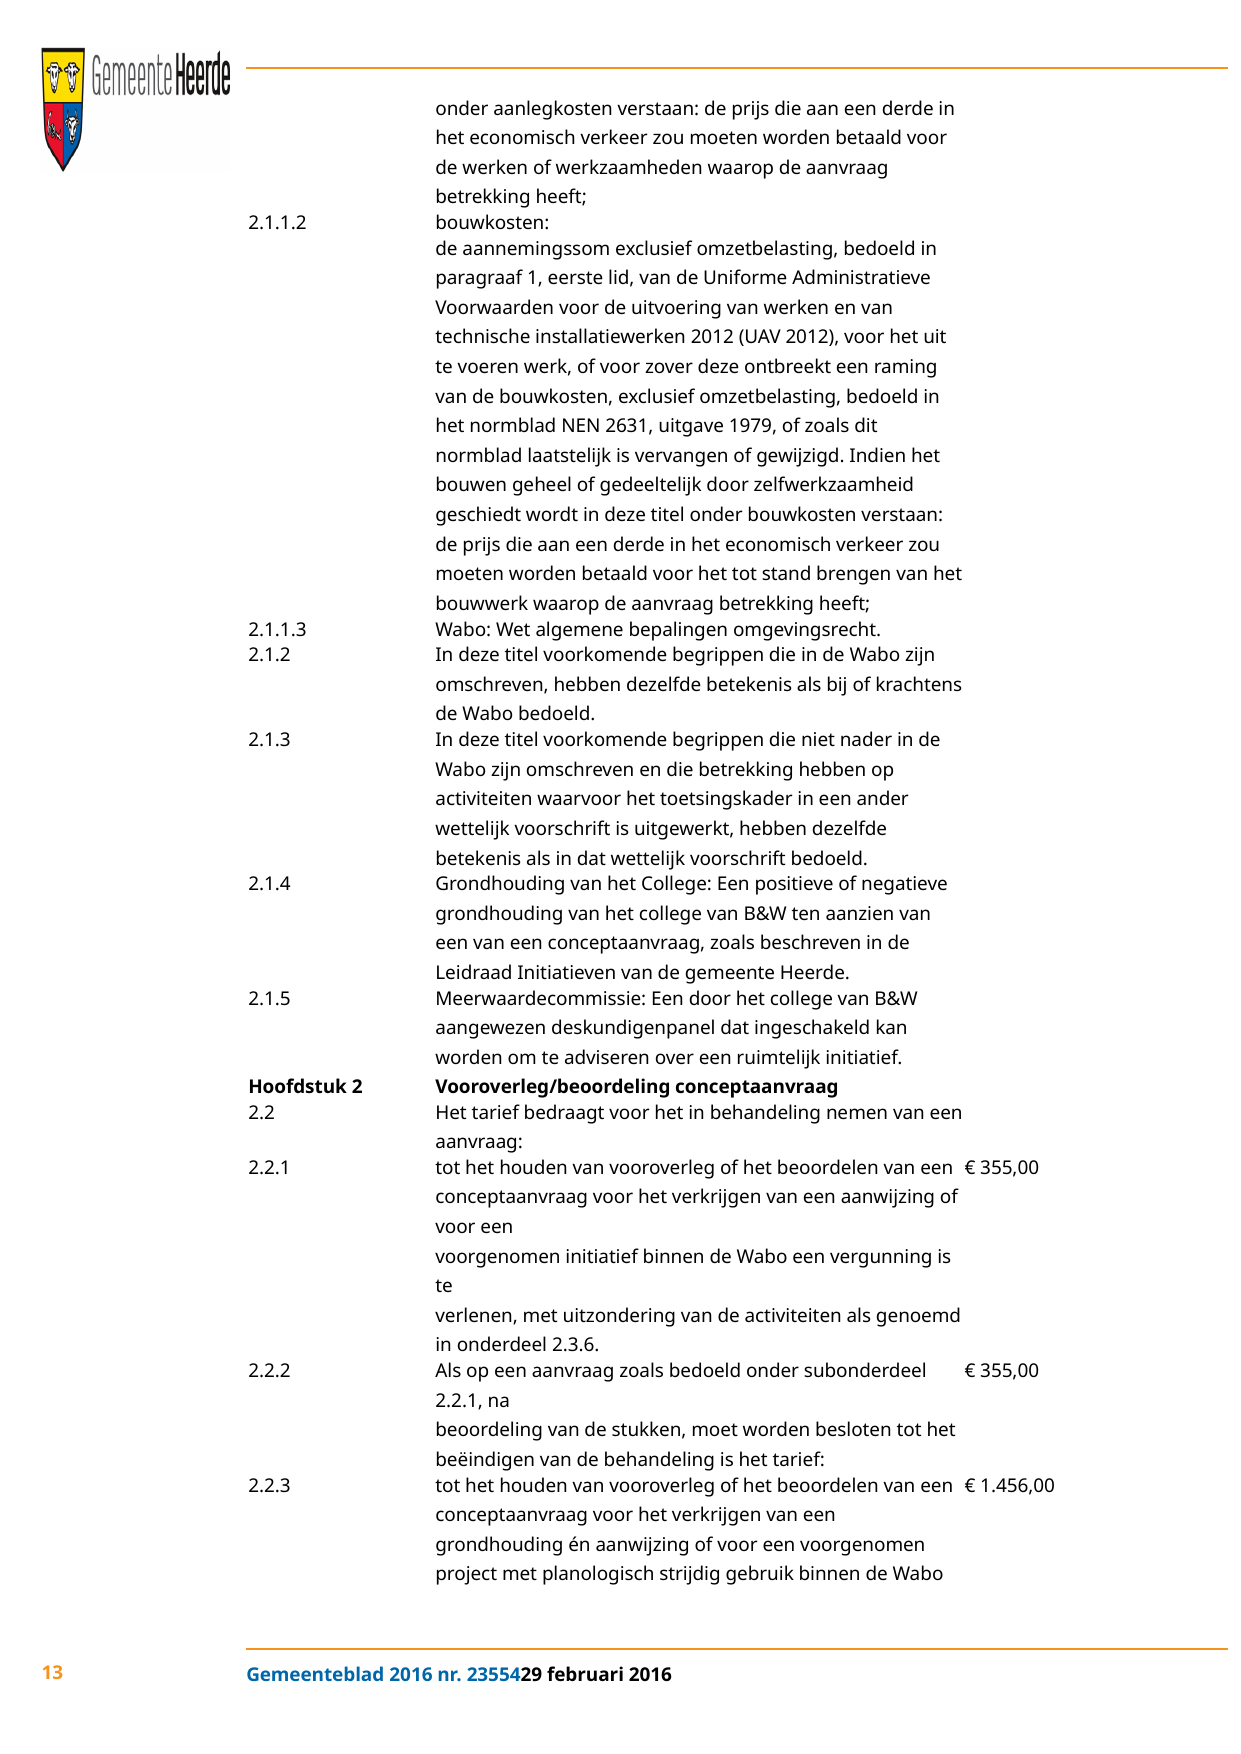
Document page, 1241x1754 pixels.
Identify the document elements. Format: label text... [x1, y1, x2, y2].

table_cell 2.1.4 [248, 870, 435, 985]
table_cell € 355,00 [964, 1154, 1152, 1357]
table_cell Meerwaardecommissie: Een door het college van B&W aangewezen deskundigenpanel dat ingeschakeld kan worden om te adviseren over een ruimtelijk initiatief. [435, 985, 964, 1070]
table_cell 2.1.2 [248, 641, 435, 726]
table_header Hoofdstuk 2 [248, 1073, 435, 1099]
table_cell onder aanlegkosten verstaan: de prijs die aan een derde in het economisch verkeer zou moeten worden betaald voor de werken of werkzaamheden waarop de aanvraag betrekking heeft; [435, 95, 964, 209]
table_cell In deze titel voorkomende begrippen die niet nader in de Wabo zijn omschreven en die betrekking hebben op activiteiten waarvoor het toetsingskader in een ander wettelijk voorschrift is uitgewerkt, hebben dezelfde betekenis als in dat wettelijk voorschrift bedoeld. [435, 726, 964, 870]
table_cell tot het houden van vooroverleg of het beoordelen van een conceptaanvraag voor het verkrijgen van een grondhouding én aanwijzing of voor een voorgenomen project met planologisch strijdig gebruik binnen de Wabo [435, 1472, 964, 1586]
table_cell [964, 985, 1152, 1070]
table_cell 2.2.2 [248, 1358, 435, 1472]
table_cell [248, 95, 435, 209]
table_cell [964, 1099, 1152, 1154]
table_cell bouwkosten: [435, 209, 964, 235]
table_cell [248, 235, 435, 616]
table_cell [964, 616, 1152, 641]
table_cell Wabo: Wet algemene bepalingen omgevingsrecht. [435, 616, 964, 641]
table_cell [964, 870, 1152, 985]
table_cell 2.1.1.3 [248, 616, 435, 641]
table_cell 2.1.5 [248, 985, 435, 1070]
table_cell 2.2 [248, 1099, 435, 1154]
table_cell de aannemingssom exclusief omzetbelasting, bedoeld in paragraaf 1, eerste lid, van de Uniforme Administratieve Voorwaarden voor de uitvoering van werken en van technische installatiewerken 2012 (UAV 2012), voor het uit te voeren werk, of voor zover deze ontbreekt een raming van de bouwkosten, exclusief omzetbelasting, bedoeld in het normblad NEN 2631, uitgave 1979, of zoals dit normblad laatstelijk is vervangen of gewijzigd. Indien het bouwen geheel of gedeeltelijk door zelfwerkzaamheid geschiedt wordt in deze titel onder bouwkosten verstaan: de prijs die aan een derde in het economisch verkeer zou moeten worden betaald voor het tot stand brengen van het bouwwerk waarop de aanvraag betrekking heeft; [435, 235, 964, 616]
table_cell Het tarief bedraagt voor het in behandeling nemen van een aanvraag: [435, 1099, 964, 1154]
table_cell In deze titel voorkomende begrippen die in de Wabo zijn omschreven, hebben dezelfde betekenis als bij of krachtens de Wabo bedoeld. [435, 641, 964, 726]
table_header [964, 1073, 1152, 1099]
table_cell [964, 95, 1152, 209]
table_cell € 355,00 [964, 1358, 1152, 1472]
table_cell [964, 726, 1152, 870]
picture [41, 47, 231, 172]
table_cell 2.1.1.2 [248, 209, 435, 235]
table_header Vooroverleg/beoordeling conceptaanvraag [435, 1073, 964, 1099]
table_cell € 1.456,00 [964, 1472, 1152, 1586]
table_cell 2.2.3 [248, 1472, 435, 1586]
table_cell [964, 209, 1152, 235]
table_cell 2.1.3 [248, 726, 435, 870]
table_cell Als op een aanvraag zoals bedoeld onder subonderdeel 2.2.1, na beoordeling van de stukken, moet worden besloten tot het beëindigen van de behandeling is het tarief: [435, 1358, 964, 1472]
table_cell [964, 235, 1152, 616]
table_cell Grondhouding van het College: Een positieve of negatieve grondhouding van het college van B&W ten aanzien van een van een conceptaanvraag, zoals beschreven in de Leidraad Initiatieven van de gemeente Heerde. [435, 870, 964, 985]
table_cell tot het houden van vooroverleg of het beoordelen van een conceptaanvraag voor het verkrijgen van een aanwijzing of voor een voorgenomen initiatief binnen de Wabo een vergunning is te verlenen, met uitzondering van de activiteiten als genoemd in onderdeel 2.3.6. [435, 1154, 964, 1357]
table_cell 2.2.1 [248, 1154, 435, 1357]
table_cell [964, 641, 1152, 726]
